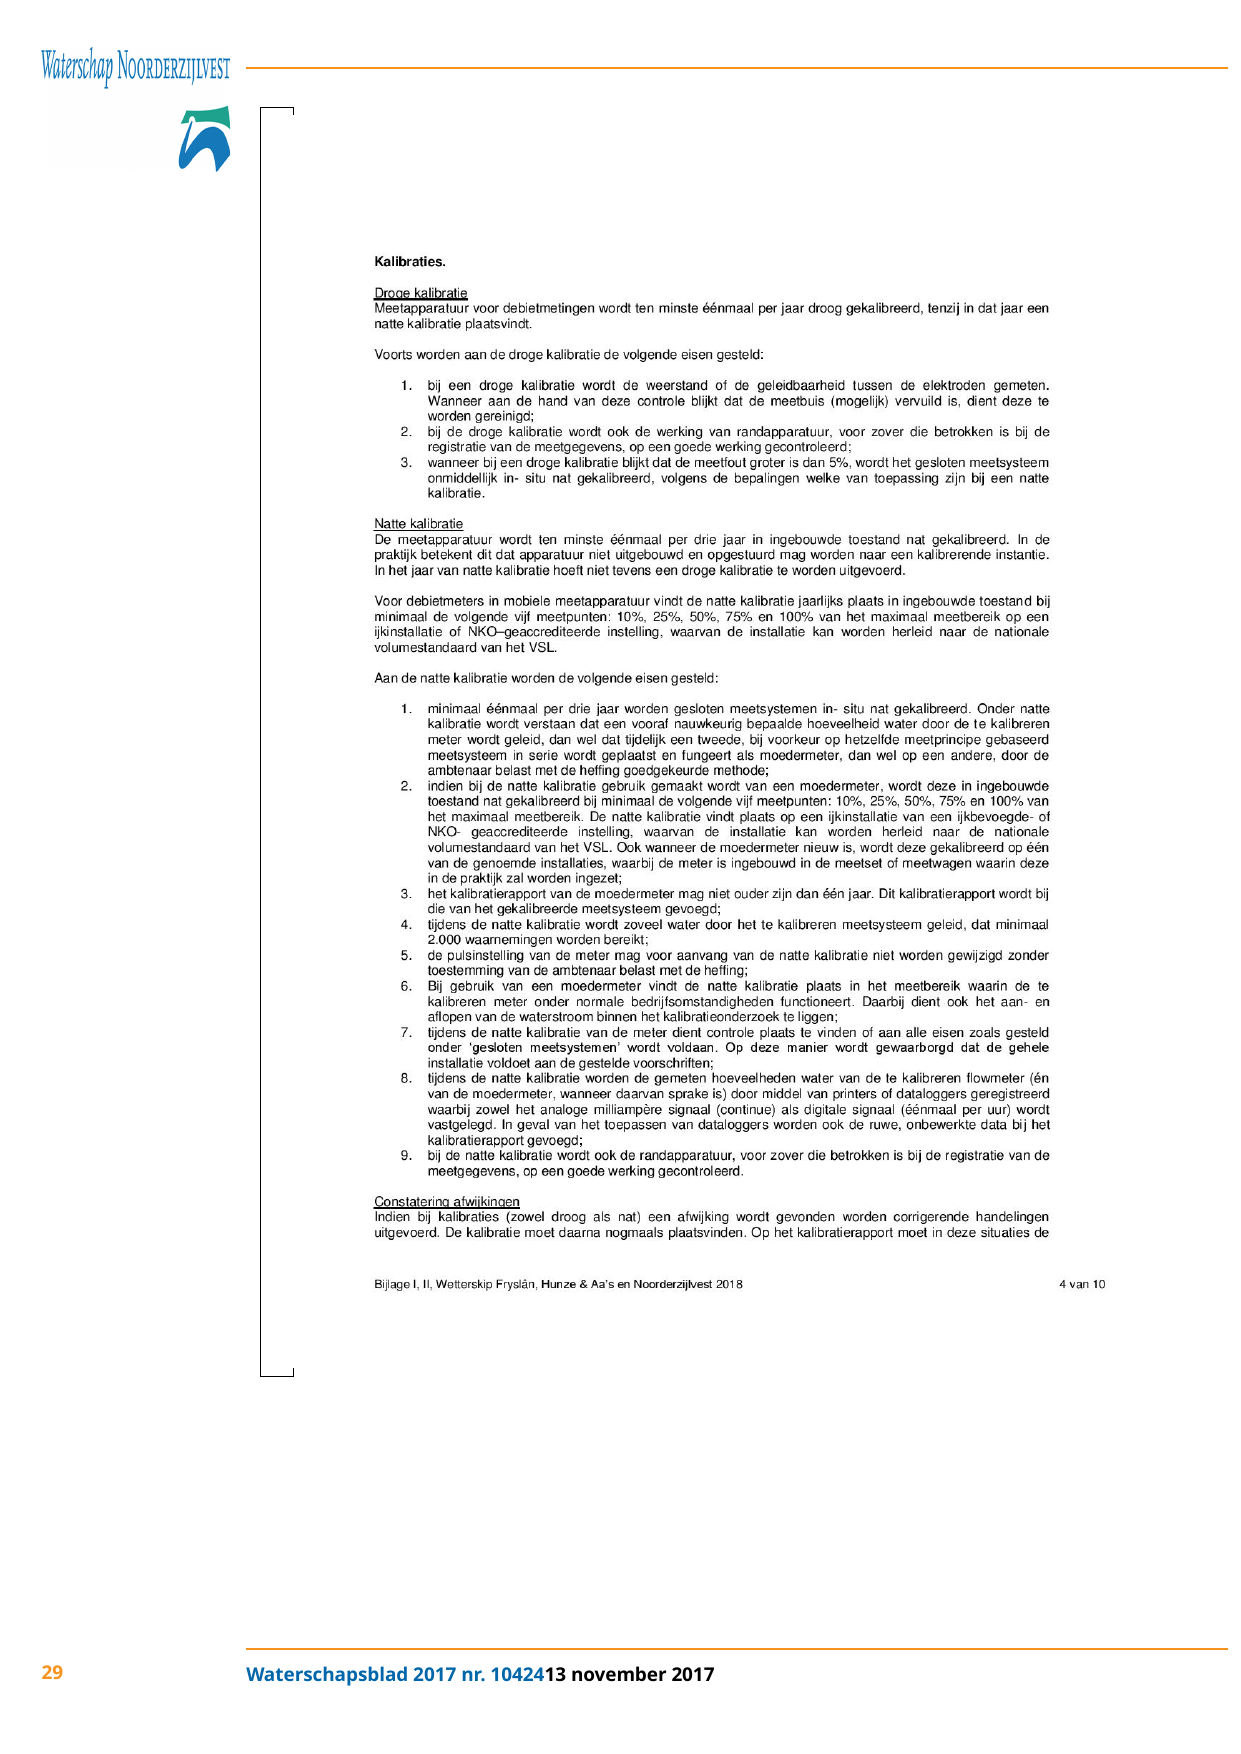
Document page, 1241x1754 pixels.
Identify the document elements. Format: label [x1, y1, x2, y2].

picture [41, 47, 231, 172]
picture [268, 115, 1155, 1368]
